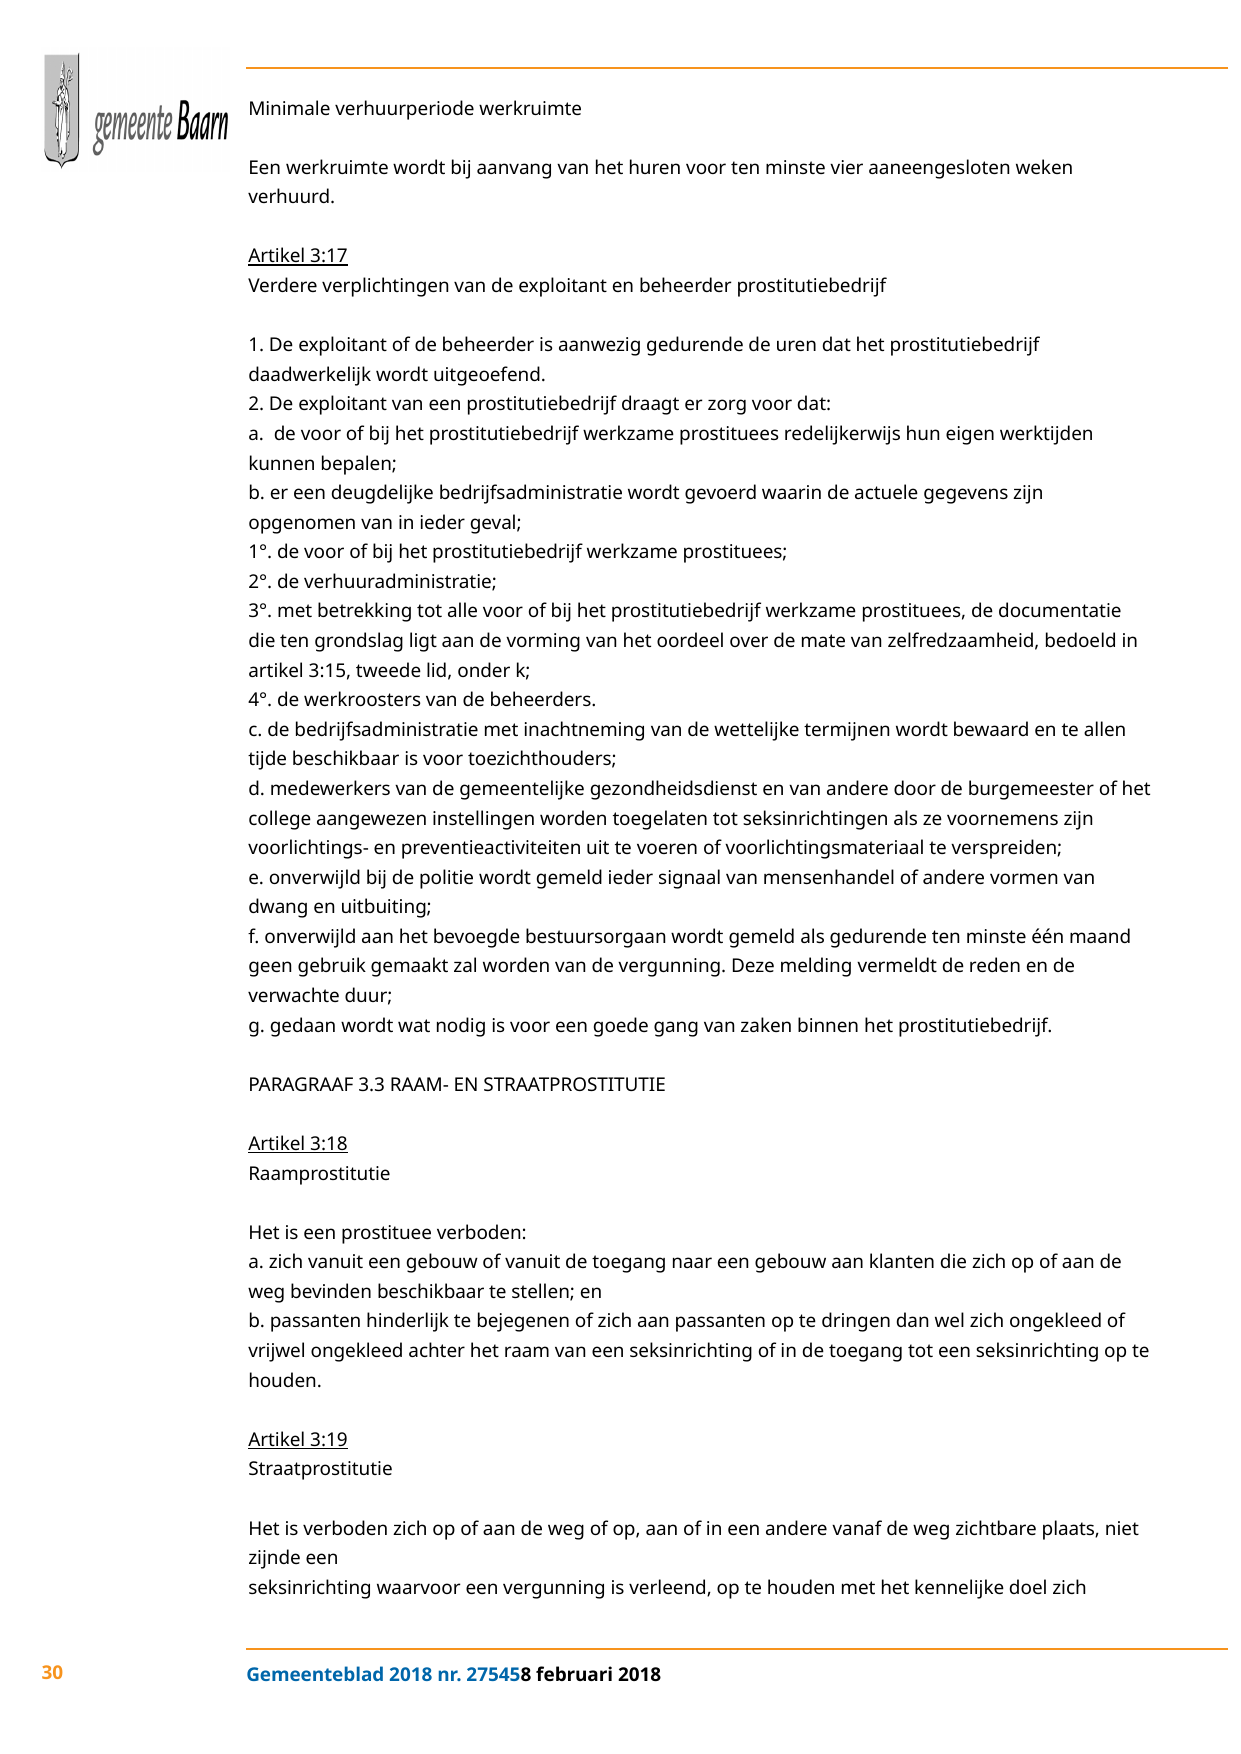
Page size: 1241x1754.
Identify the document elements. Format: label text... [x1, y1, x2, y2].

text Het is een prostituee verboden: [248, 1219, 1152, 1245]
text b. passanten hinderlijk te bejegenen of zich aan passanten op te dringen dan wel zich ongekleed of vrijwel ongekleed achter het raam van een seksinrichting of in de toegang tot een seksinrichting op te houden. [248, 1308, 1152, 1393]
text a. de voor of bij het prostitutiebedrijf werkzame prostituees redelijkerwijs hun eigen werktijden kunnen bepalen; [248, 420, 1152, 476]
text f. onverwijld aan het bevoegde bestuursorgaan wordt gemeld als gedurende ten minste één maand geen gebruik gemaakt zal worden van de vergunning. Deze melding vermeldt de reden en de verwachte duur; [248, 923, 1152, 1008]
text a. zich vanuit een gebouw of vanuit de toegang naar een gebouw aan klanten die zich op of aan de weg bevinden beschikbaar te stellen; en [248, 1248, 1152, 1304]
text b. er een deugdelijke bedrijfsadministratie wordt gevoerd waarin de actuele gegevens zijn opgenomen van in ieder geval; [248, 479, 1152, 535]
text 2. De exploitant van een prostitutiebedrijf draagt er zorg voor dat: [248, 391, 1152, 416]
text Minimale verhuurperiode werkruimte [248, 95, 1152, 121]
text Raamprostitutie [248, 1160, 1152, 1186]
text PARAGRAAF 3.3 RAAM- EN STRAATPROSTITUTIE [248, 1071, 1152, 1097]
text Artikel 3:17 [248, 243, 1152, 268]
text seksinrichting waarvoor een vergunning is verleend, op te houden met het kennelijke doel zich [248, 1574, 1152, 1600]
text Straatprostitutie [248, 1456, 1152, 1481]
text c. de bedrijfsadministratie met inachtneming van de wettelijke termijnen wordt bewaard en te allen tijde beschikbaar is voor toezichthouders; [248, 716, 1152, 771]
picture [41, 47, 231, 172]
text Het is verboden zich op of aan de weg of op, aan of in een andere vanaf de weg zichtbare plaats, niet zijnde een [248, 1515, 1152, 1570]
text d. medewerkers van de gemeentelijke gezondheidsdienst en van andere door de burgemeester of het college aangewezen instellingen worden toegelaten tot seksinrichtingen als ze voornemens zijn voorlichtings- en preventieactiviteiten uit te voeren of voorlichtingsmateriaal te verspreiden; [248, 775, 1152, 860]
text Artikel 3:18 [248, 1130, 1152, 1156]
text Verdere verplichtingen van de exploitant en beheerder prostitutiebedrijf [248, 272, 1152, 298]
text 1°. de voor of bij het prostitutiebedrijf werkzame prostituees; [248, 538, 1152, 564]
text Een werkruimte wordt bij aanvang van het huren voor ten minste vier aaneengesloten weken verhuurd. [248, 154, 1152, 209]
text e. onverwijld bij de politie wordt gemeld ieder signaal van mensenhandel of andere vormen van dwang en uitbuiting; [248, 864, 1152, 919]
text Artikel 3:19 [248, 1426, 1152, 1452]
text g. gedaan wordt wat nodig is voor een goede gang van zaken binnen het prostitutiebedrijf. [248, 1012, 1152, 1038]
text 1. De exploitant of de beheerder is aanwezig gedurende de uren dat het prostitutiebedrijf daadwerkelijk wordt uitgeoefend. [248, 331, 1152, 387]
text 3°. met betrekking tot alle voor of bij het prostitutiebedrijf werkzame prostituees, de documentatie die ten grondslag ligt aan de vorming van het oordeel over de mate van zelfredzaamheid, bedoeld in artikel 3:15, tweede lid, onder k; [248, 598, 1152, 683]
text 4°. de werkroosters van de beheerders. [248, 686, 1152, 712]
text 2°. de verhuuradministratie; [248, 568, 1152, 594]
